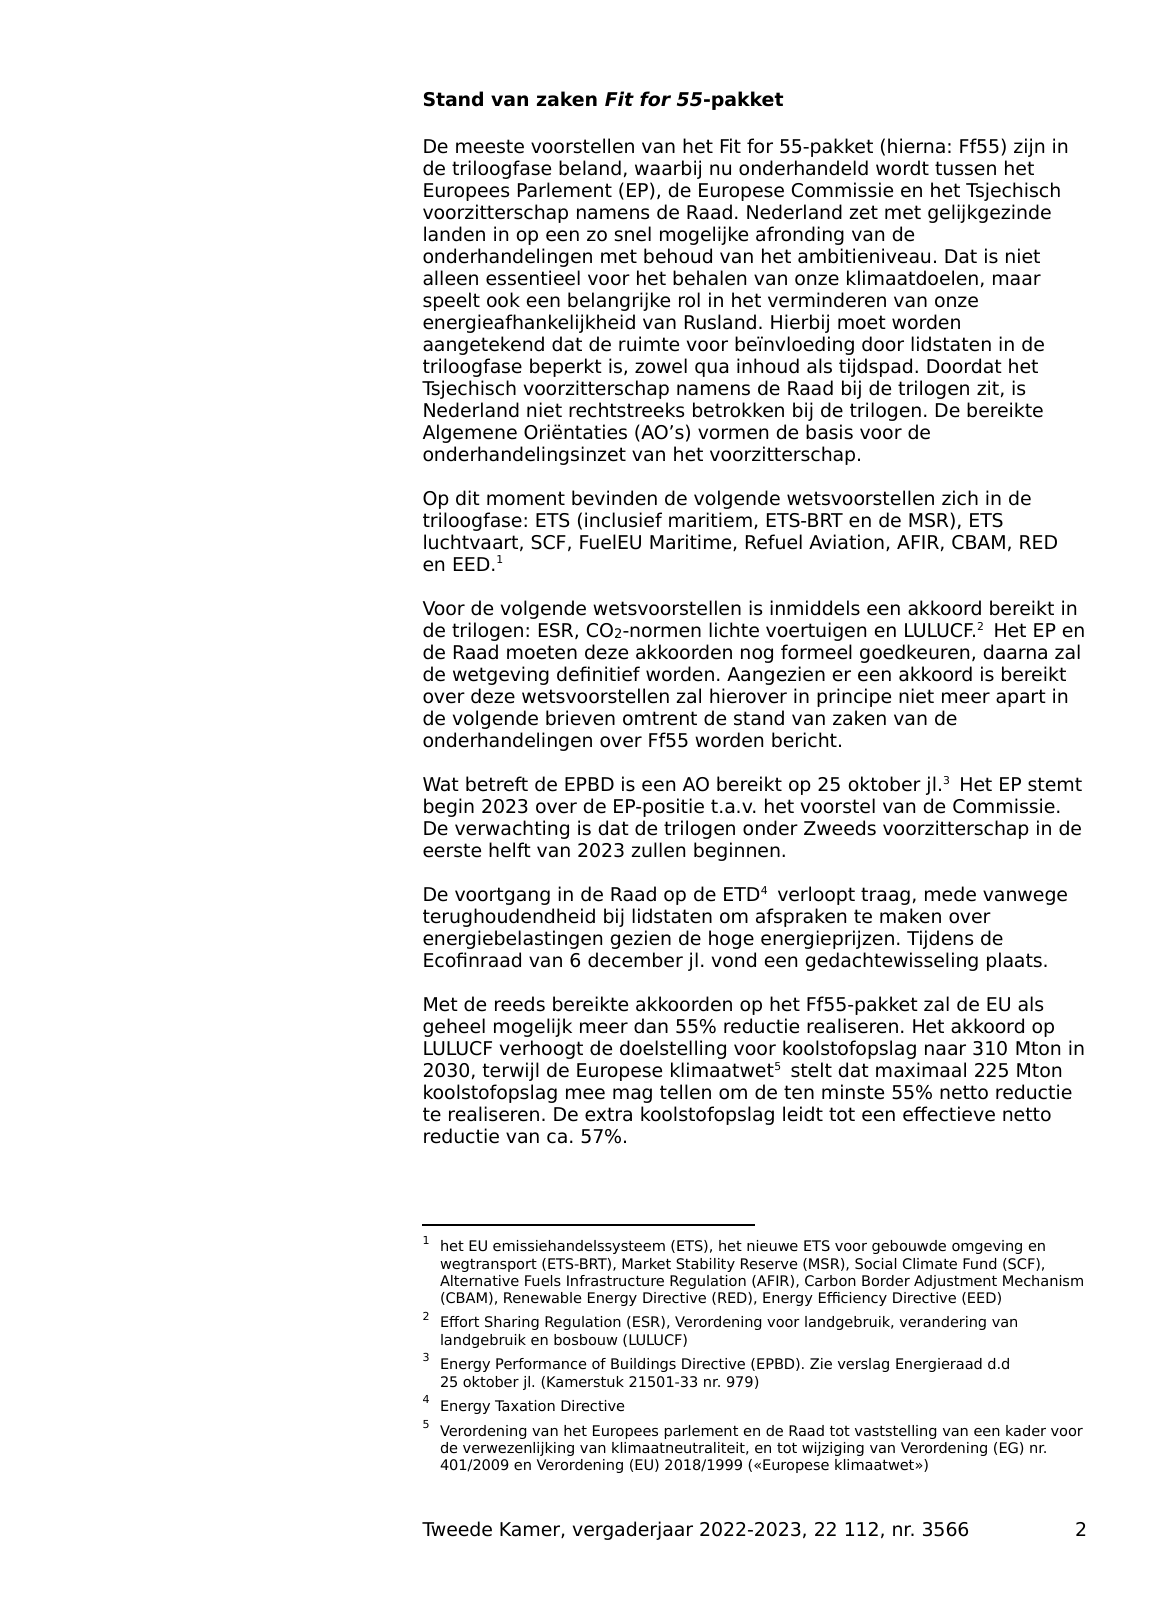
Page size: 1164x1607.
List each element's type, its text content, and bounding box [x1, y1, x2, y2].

text Op dit moment bevinden de volgende wetsvoorstellen zich in de triloogfase: ETS (inclusief maritiem, ETS-BRT en de MSR), ETS luchtvaart, SCF, FuelEU Maritime, Refuel Aviation, AFIR, CBAM, RED en EED. [422, 488, 1087, 576]
text De voortgang in de Raad op de ETD verloopt traag, mede vanwege terughoudendheid bij lidstaten om afspraken te maken over energiebelastingen gezien de hoge energieprijzen. Tijdens de Ecofinraad van 6 december jl. vond een gedachtewisseling plaats. [422, 884, 1087, 972]
text Effort Sharing Regulation (ESR), Verordening voor landgebruik, verandering van landgebruik en bosbouw (LULUCF) [422, 1310, 1087, 1349]
subtitle Stand van zaken Fit for 55-pakket [422, 89, 1087, 111]
text Voor de volgende wetsvoorstellen is inmiddels een akkoord bereikt in de trilogen: ESR, CO2-normen lichte voertuigen en LULUCF. Het EP en de Raad moeten deze akkoorden nog formeel goedkeuren, daarna zal de wetgeving definitief worden. Aangezien er een akkoord is bereikt over deze wetsvoorstellen zal hierover in principe niet meer apart in de volgende brieven omtrent de stand van zaken van de onderhandelingen over Ff55 worden bericht. [422, 598, 1087, 752]
text Wat betreft de EPBD is een AO bereikt op 25 oktober jl. Het EP stemt begin 2023 over de EP-positie t.a.v. het voorstel van de Commissie. De verwachting is dat de trilogen onder Zweeds voorzitterschap in de eerste helft van 2023 zullen beginnen. [422, 774, 1087, 862]
text Verordening van het Europees parlement en de Raad tot vaststelling van een kader voor de verwezenlijking van klimaatneutraliteit, en tot wijziging van Verordening (EG) nr. 401/2009 en Verordening (EU) 2018/1999 («Europese klimaatwet») [422, 1418, 1087, 1474]
text het EU emissiehandelssysteem (ETS), het nieuwe ETS voor gebouwde omgeving en wegtransport (ETS-BRT), Market Stability Reserve (MSR), Social Climate Fund (SCF), Alternative Fuels Infrastructure Regulation (AFIR), Carbon Border Adjustment Mechanism (CBAM), Renewable Energy Directive (RED), Energy Efficiency Directive (EED) [422, 1234, 1087, 1307]
text De meeste voorstellen van het Fit for 55-pakket (hierna: Ff55) zijn in de triloogfase beland, waarbij nu onderhandeld wordt tussen het Europees Parlement (EP), de Europese Commissie en het Tsjechisch voorzitterschap namens de Raad. Nederland zet met gelijkgezinde landen in op een zo snel mogelijke afronding van de onderhandelingen met behoud van het ambitieniveau. Dat is niet alleen essentieel voor het behalen van onze klimaatdoelen, maar speelt ook een belangrijke rol in het verminderen van onze energieafhankelijkheid van Rusland. Hierbij moet worden aangetekend dat de ruimte voor beïnvloeding door lidstaten in de triloogfase beperkt is, zowel qua inhoud als tijdspad. Doordat het Tsjechisch voorzitterschap namens de Raad bij de trilogen zit, is Nederland niet rechtstreeks betrokken bij de trilogen. De bereikte Algemene Oriëntaties (AO’s) vormen de basis voor de onderhandelingsinzet van het voorzitterschap. [422, 136, 1087, 466]
text Energy Performance of Buildings Directive (EPBD). Zie verslag Energieraad d.d 25 oktober jl. (Kamerstuk 21501-33 nr. 979) [422, 1352, 1087, 1391]
text Met de reeds bereikte akkoorden op het Ff55-pakket zal de EU als geheel mogelijk meer dan 55% reductie realiseren. Het akkoord op LULUCF verhoogt de doelstelling voor koolstofopslag naar 310 Mton in 2030, terwijl de Europese klimaatwet stelt dat maximaal 225 Mton koolstofopslag mee mag tellen om de ten minste 55% netto reductie te realiseren. De extra koolstofopslag leidt tot een effectieve netto reductie van ca. 57%. [422, 994, 1087, 1148]
text Energy Taxation Directive [422, 1393, 1087, 1416]
